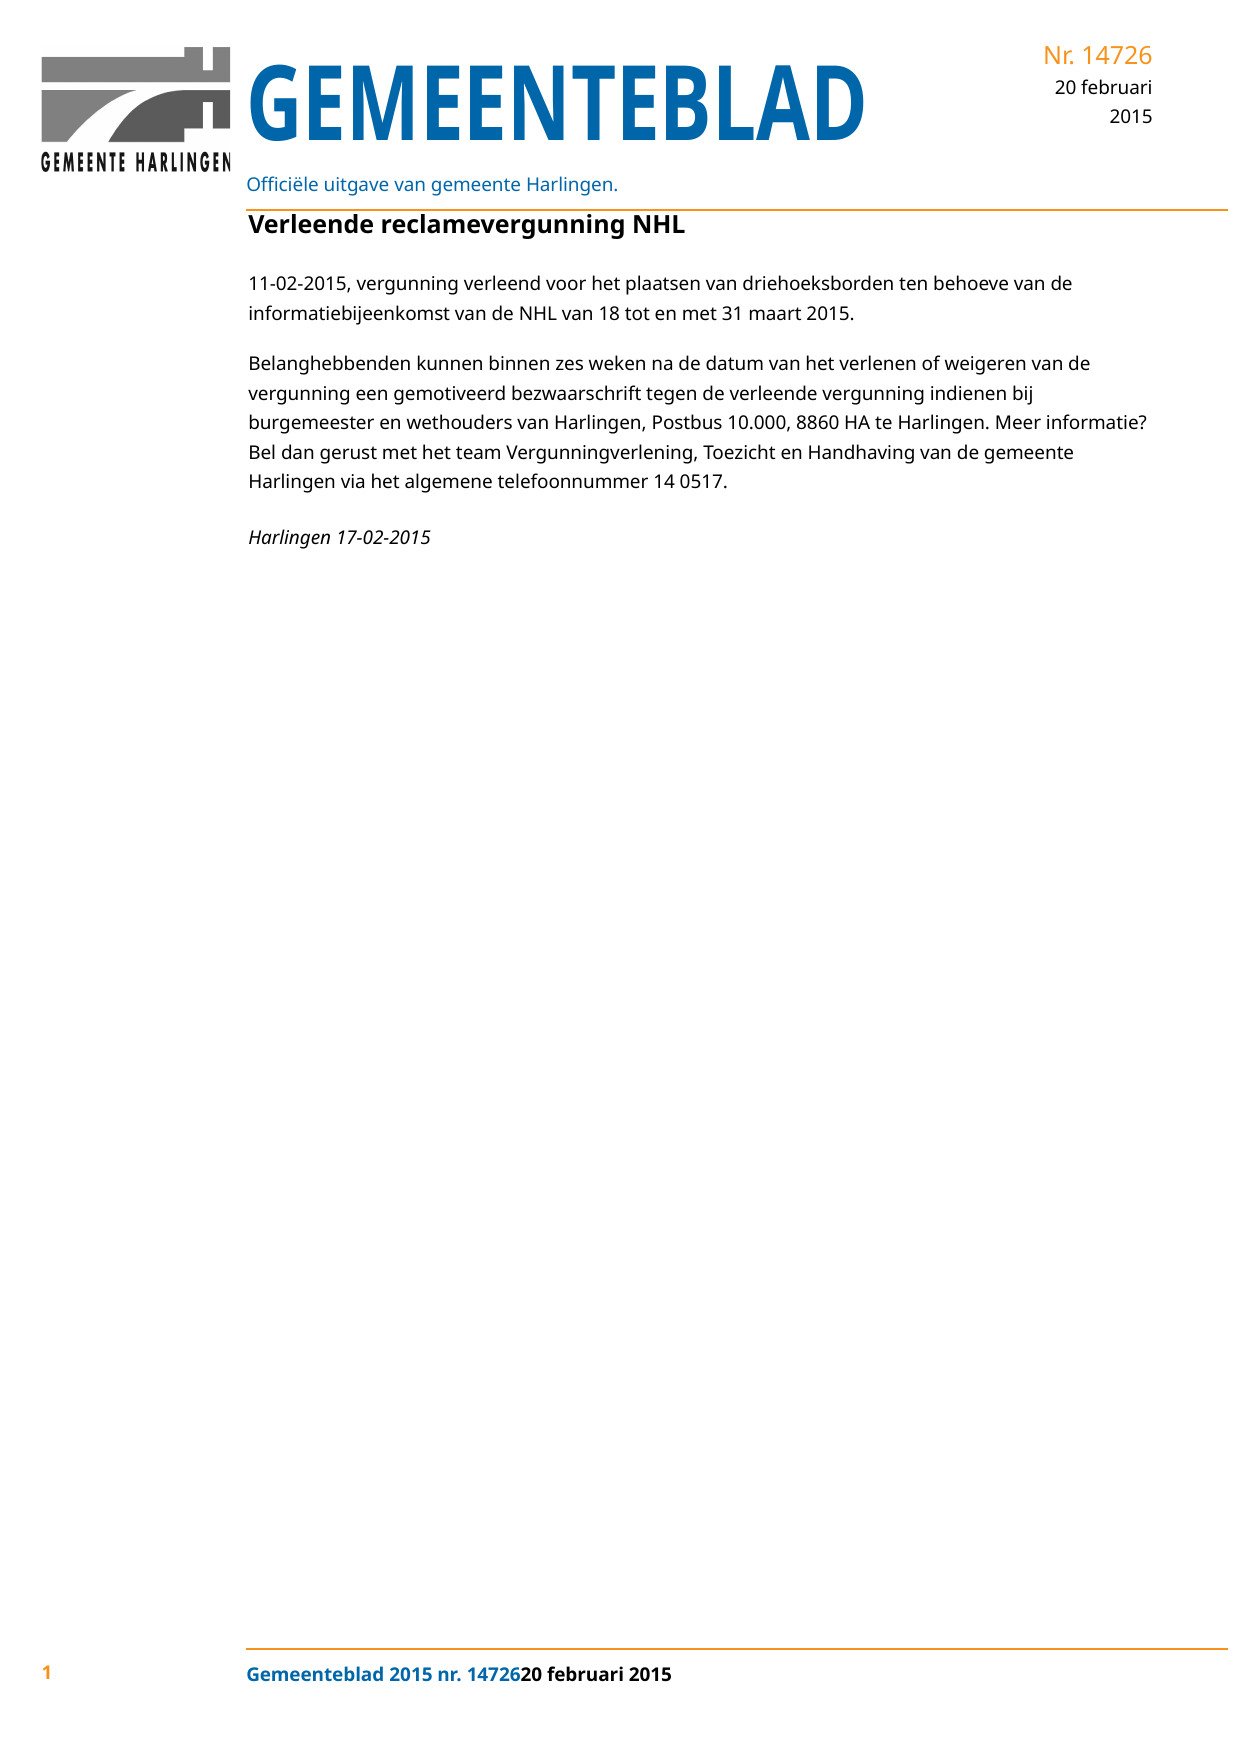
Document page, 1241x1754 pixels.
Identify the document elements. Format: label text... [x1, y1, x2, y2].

text 11-02-2015, vergunning verleend voor het plaatsen van driehoeksborden ten behoeve van de informatiebijeenkomst van de NHL van 18 tot en met 31 maart 2015. [248, 270, 1152, 326]
text Verleende reclamevergunning NHL [248, 211, 1152, 241]
picture [41, 47, 231, 172]
text Belanghebbenden kunnen binnen zes weken na de datum van het verlenen of weigeren van de vergunning een gemotiveerd bezwaarschrift tegen de verleende vergunning indienen bij burgemeester en wethouders van Harlingen, Postbus 10.000, 8860 HA te Harlingen. Meer informatie? Bel dan gerust met het team Vergunningverlening, Toezicht en Handhaving van de gemeente Harlingen via het algemene telefoonnummer 14 0517. [248, 350, 1152, 494]
text Harlingen 17-02-2015 [248, 524, 1152, 550]
